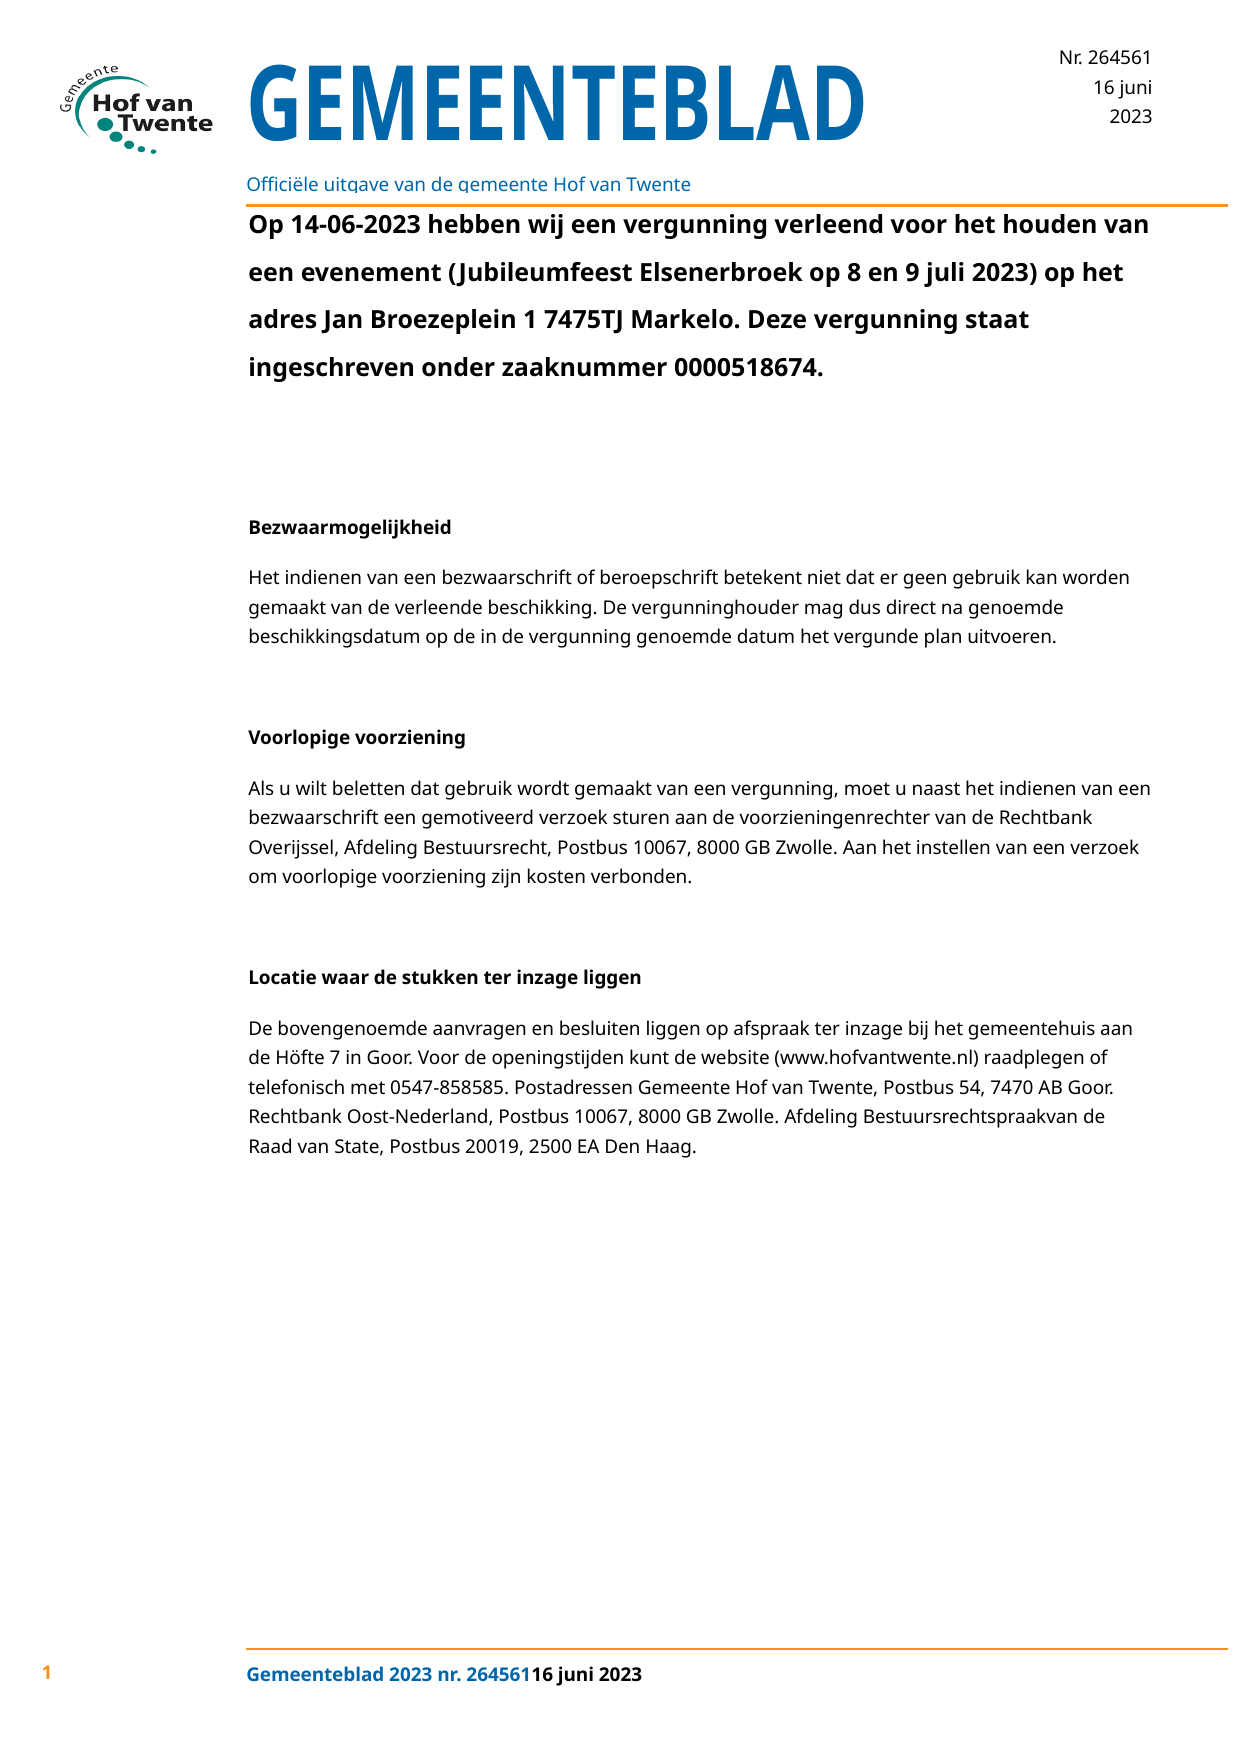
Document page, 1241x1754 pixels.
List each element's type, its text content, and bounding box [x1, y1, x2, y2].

picture [41, 47, 231, 172]
text Het indienen van een bezwaarschrift of beroepschrift betekent niet dat er geen gebruik kan worden gemaakt van de verleende beschikking. De vergunninghouder mag dus direct na genoemde beschikkingsdatum op de in de vergunning genoemde datum het vergunde plan uitvoeren. [248, 564, 1152, 649]
text De bovengenoemde aanvragen en besluiten liggen op afspraak ter inzage bij het gemeentehuis aan de Höfte 7 in Goor. Voor de openingstijden kunt de website (www.hofvantwente.nl) raadplegen of telefonisch met 0547-858585. Postadressen Gemeente Hof van Twente, Postbus 54, 7470 AB Goor. Rechtbank Oost-Nederland, Postbus 10067, 8000 GB Zwolle. Afdeling Bestuursrechtspraakvan de Raad van State, Postbus 20019, 2500 EA Den Haag. [248, 1015, 1152, 1159]
text Op 14-06-2023 hebben wij een vergunning verleend voor het houden van een evenement (Jubileumfeest Elsenerbroek op 8 en 9 juli 2023) op het adres Jan Broezeplein 1 7475TJ Markelo. Deze vergunning staat ingeschreven onder zaaknummer 0000518674. [248, 207, 1152, 384]
text Locatie waar de stukken ter inzage liggen [248, 964, 1152, 990]
text Voorlopige voorziening [248, 724, 1152, 750]
text Als u wilt beletten dat gebruik wordt gemaakt van een vergunning, moet u naast het indienen van een bezwaarschrift een gemotiveerd verzoek sturen aan de voorzieningenrechter van de Rechtbank Overijssel, Afdeling Bestuursrecht, Postbus 10067, 8000 GB Zwolle. Aan het instellen van een verzoek om voorlopige voorziening zijn kosten verbonden. [248, 775, 1152, 889]
text Bezwaarmogelijkheid [248, 514, 1152, 540]
